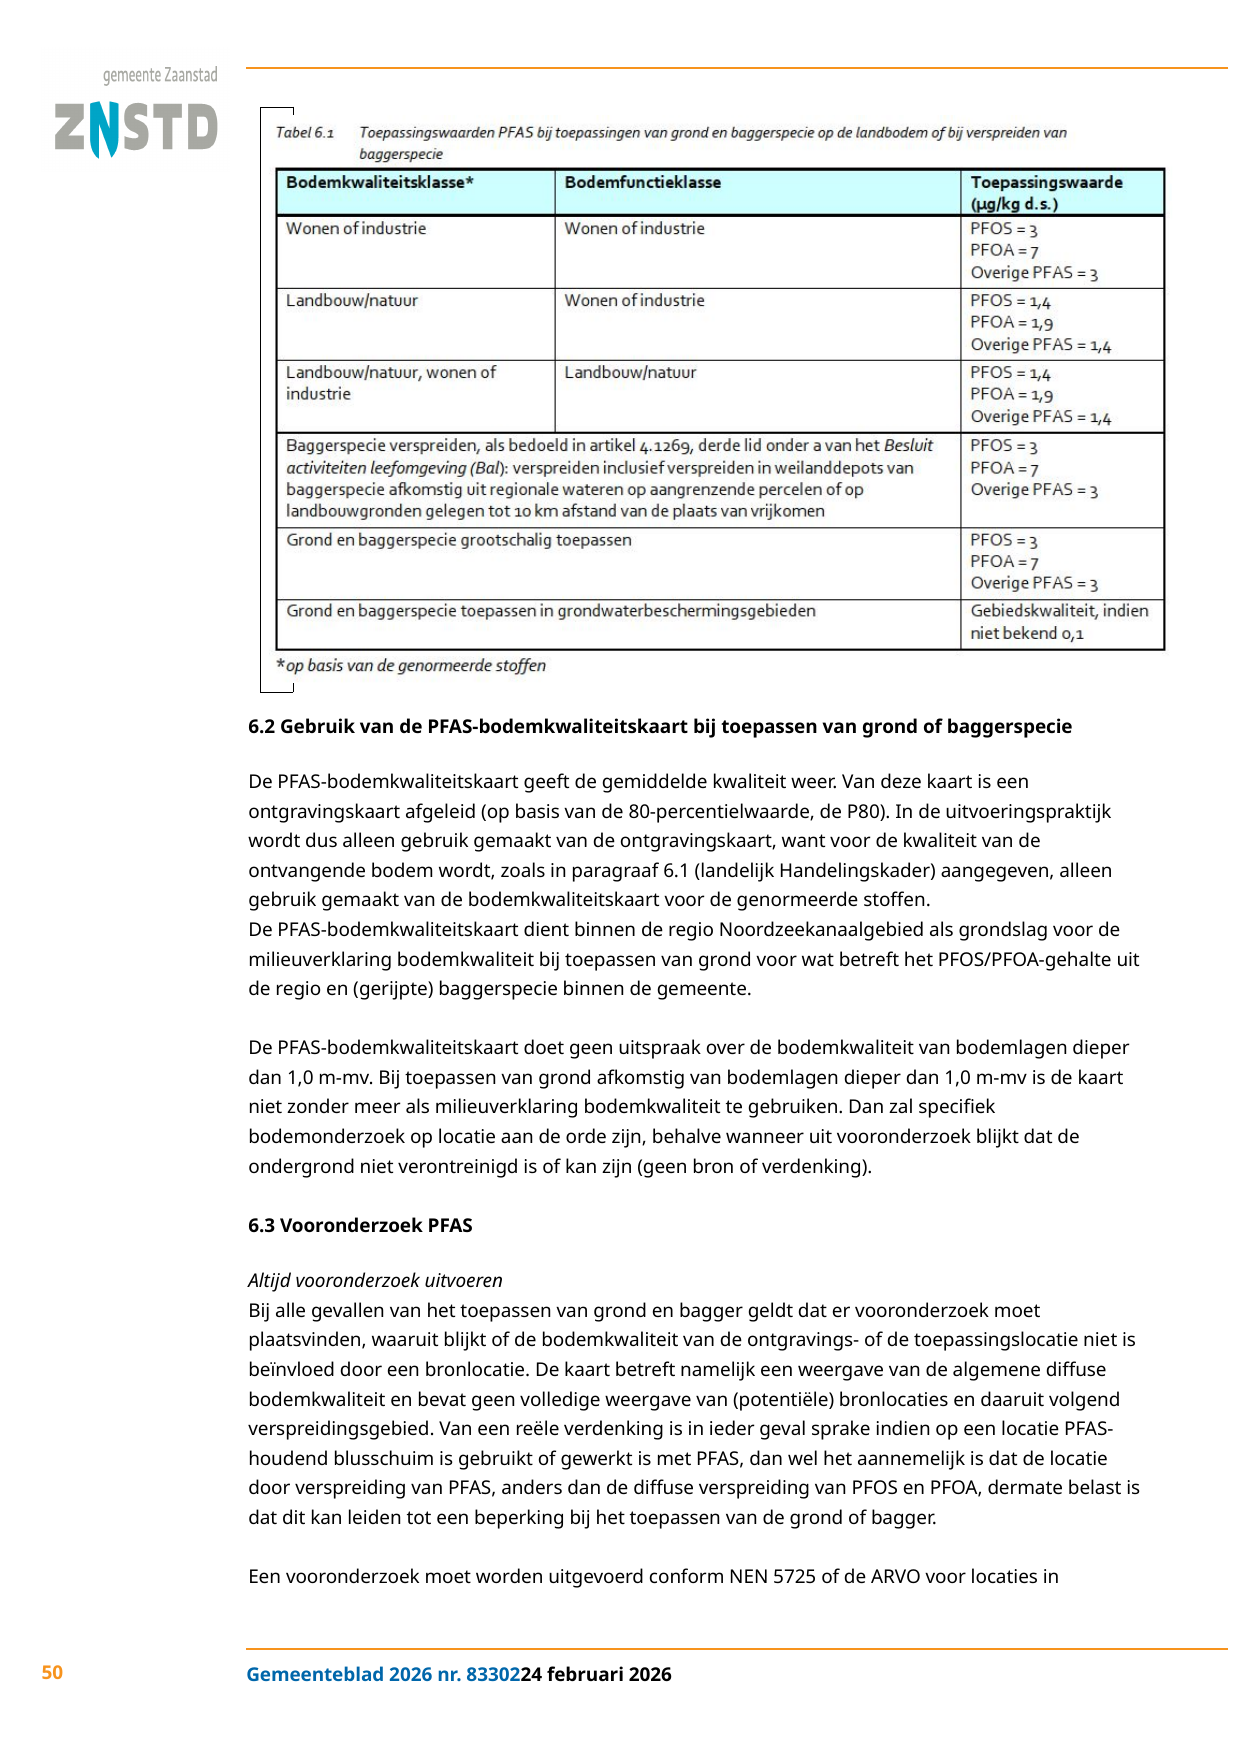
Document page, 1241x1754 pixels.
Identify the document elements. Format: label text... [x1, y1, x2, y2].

picture [41, 47, 231, 172]
text Altijd vooronderzoek uitvoeren [248, 1267, 1152, 1293]
text De PFAS-bodemkwaliteitskaart dient binnen de regio Noordzeekanaalgebied als grondslag voor de milieuverklaring bodemkwaliteit bij toepassen van grond voor wat betreft het PFOS/PFOA-gehalte uit de regio en (gerijpte) baggerspecie binnen de gemeente. [248, 916, 1152, 1001]
text De PFAS-bodemkwaliteitskaart doet geen uitspraak over de bodemkwaliteit van bodemlagen dieper dan 1,0 m-mv. Bij toepassen van grond afkomstig van bodemlagen dieper dan 1,0 m-mv is de kaart niet zonder meer als milieuverklaring bodemkwaliteit te gebruiken. Dan zal specifiek bodemonderzoek op locatie aan de orde zijn, behalve wanneer uit vooronderzoek blijkt dat de ondergrond niet verontreinigd is of kan zijn (geen bron of verdenking). [248, 1034, 1152, 1179]
text 6.3 Vooronderzoek PFAS [248, 1212, 1152, 1238]
text De PFAS-bodemkwaliteitskaart geeft de gemiddelde kwaliteit weer. Van deze kaart is een ontgravingskaart afgeleid (op basis van de 80-percentielwaarde, de P80). In de uitvoeringspraktijk wordt dus alleen gebruik gemaakt van de ontgravingskaart, want voor de kwaliteit van de ontvangende bodem wordt, zoals in paragraaf 6.1 (landelijk Handelingskader) aangegeven, alleen gebruik gemaakt van de bodemkwaliteitskaart voor de genormeerde stoffen. [248, 768, 1152, 912]
text 6.2 Gebruik van de PFAS-bodemkwaliteitskaart bij toepassen van grond of baggerspecie [248, 713, 1152, 739]
text Bij alle gevallen van het toepassen van grond en bagger geldt dat er vooronderzoek moet plaatsvinden, waaruit blijkt of de bodemkwaliteit van de ontgravings- of de toepassingslocatie niet is beïnvloed door een bronlocatie. De kaart betreft namelijk een weergave van de algemene diffuse bodemkwaliteit en bevat geen volledige weergave van (potentiële) bronlocaties en daaruit volgend verspreidingsgebied. Van een reële verdenking is in ieder geval sprake indien op een locatie PFAS-houdend blusschuim is gebruikt of gewerkt is met PFAS, dan wel het aannemelijk is dat de locatie door verspreiding van PFAS, anders dan de diffuse verspreiding van PFOS en PFOA, dermate belast is dat dit kan leiden tot een beperking bij het toepassen van de grond of bagger. [248, 1297, 1152, 1530]
picture [268, 115, 1173, 683]
text Een vooronderzoek moet worden uitgevoerd conform NEN 5725 of de ARVO voor locaties in [248, 1563, 1152, 1589]
